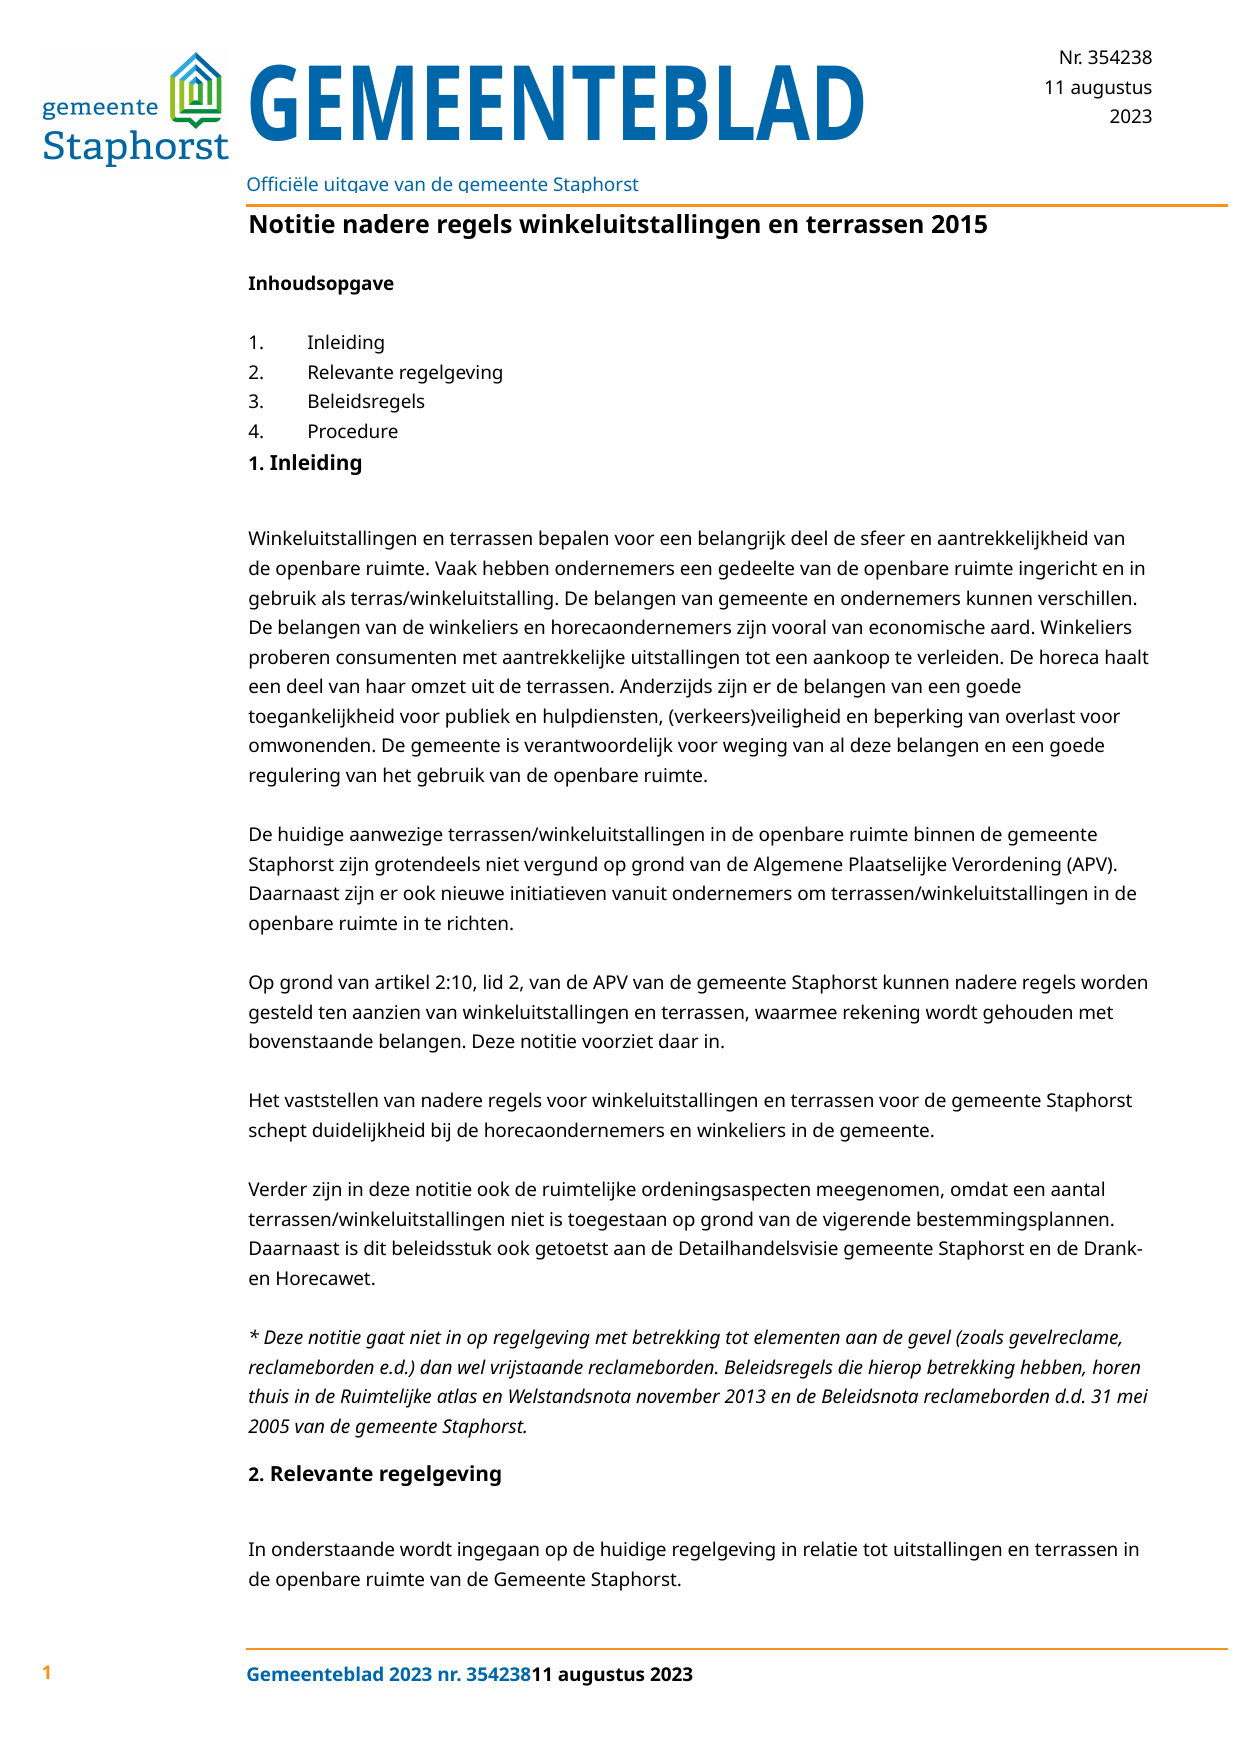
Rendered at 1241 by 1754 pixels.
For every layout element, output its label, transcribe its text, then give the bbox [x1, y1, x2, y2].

text Verder zijn in deze notitie ook de ruimtelijke ordeningsaspecten meegenomen, omdat een aantal terrassen/winkeluitstallingen niet is toegestaan op grond van de vigerende bestemmingsplannen. Daarnaast is dit beleidsstuk ook getoetst aan de Detailhandelsvisie gemeente Staphorst en de Drank- en Horecawet. [248, 1176, 1152, 1291]
text Het vaststellen van nadere regels voor winkeluitstallingen en terrassen voor de gemeente Staphorst schept duidelijkheid bij de horecaondernemers en winkeliers in de gemeente. [248, 1088, 1152, 1143]
list Procedure [248, 418, 1152, 444]
list Relevante regelgeving [248, 359, 1152, 385]
text Inhoudsopgave [248, 270, 1152, 296]
list Beleidsregels [248, 389, 1152, 414]
text 1. Inleiding [248, 448, 1152, 476]
text * Deze notitie gaat niet in op regelgeving met betrekking tot elementen aan de gevel (zoals gevelreclame, reclameborden e.d.) dan wel vrijstaande reclameborden. Beleidsregels die hierop betrekking hebben, horen thuis in de Ruimtelijke atlas en Welstandsnota november 2013 en de Beleidsnota reclameborden d.d. 31 mei 2005 van de gemeente Staphorst. [248, 1324, 1152, 1439]
text Notitie nadere regels winkeluitstallingen en terrassen 2015 [248, 207, 1152, 241]
text In onderstaande wordt ingegaan op de huidige regelgeving in relatie tot uitstallingen en terrassen in de openbare ruimte van de Gemeente Staphorst. [248, 1536, 1152, 1592]
text Op grond van artikel 2:10, lid 2, van de APV van de gemeente Staphorst kunnen nadere regels worden gesteld ten aanzien van winkeluitstallingen en terrassen, waarmee rekening wordt gehouden met bovenstaande belangen. Deze notitie voorziet daar in. [248, 969, 1152, 1054]
text 2. Relevante regelgeving [248, 1459, 1152, 1487]
list Inleiding [248, 329, 1152, 355]
text Winkeluitstallingen en terrassen bepalen voor een belangrijk deel de sfeer en aantrekkelijkheid van de openbare ruimte. Vaak hebben ondernemers een gedeelte van de openbare ruimte ingericht en in gebruik als terras/winkeluitstalling. De belangen van gemeente en ondernemers kunnen verschillen. De belangen van de winkeliers en horecaondernemers zijn vooral van economische aard. Winkeliers proberen consumenten met aantrekkelijke uitstallingen tot een aankoop te verleiden. De horeca haalt een deel van haar omzet uit de terrassen. Anderzijds zijn er de belangen van een goede toegankelijkheid voor publiek en hulpdiensten, (verkeers)veiligheid en beperking van overlast voor omwonenden. De gemeente is verantwoordelijk voor weging van al deze belangen en een goede regulering van het gebruik van de openbare ruimte. [248, 526, 1152, 788]
picture [41, 47, 231, 172]
text De huidige aanwezige terrassen/winkeluitstallingen in de openbare ruimte binnen de gemeente Staphorst zijn grotendeels niet vergund op grond van de Algemene Plaatselijke Verordening (APV). Daarnaast zijn er ook nieuwe initiatieven vanuit ondernemers om terrassen/winkeluitstallingen in de openbare ruimte in te richten. [248, 821, 1152, 936]
